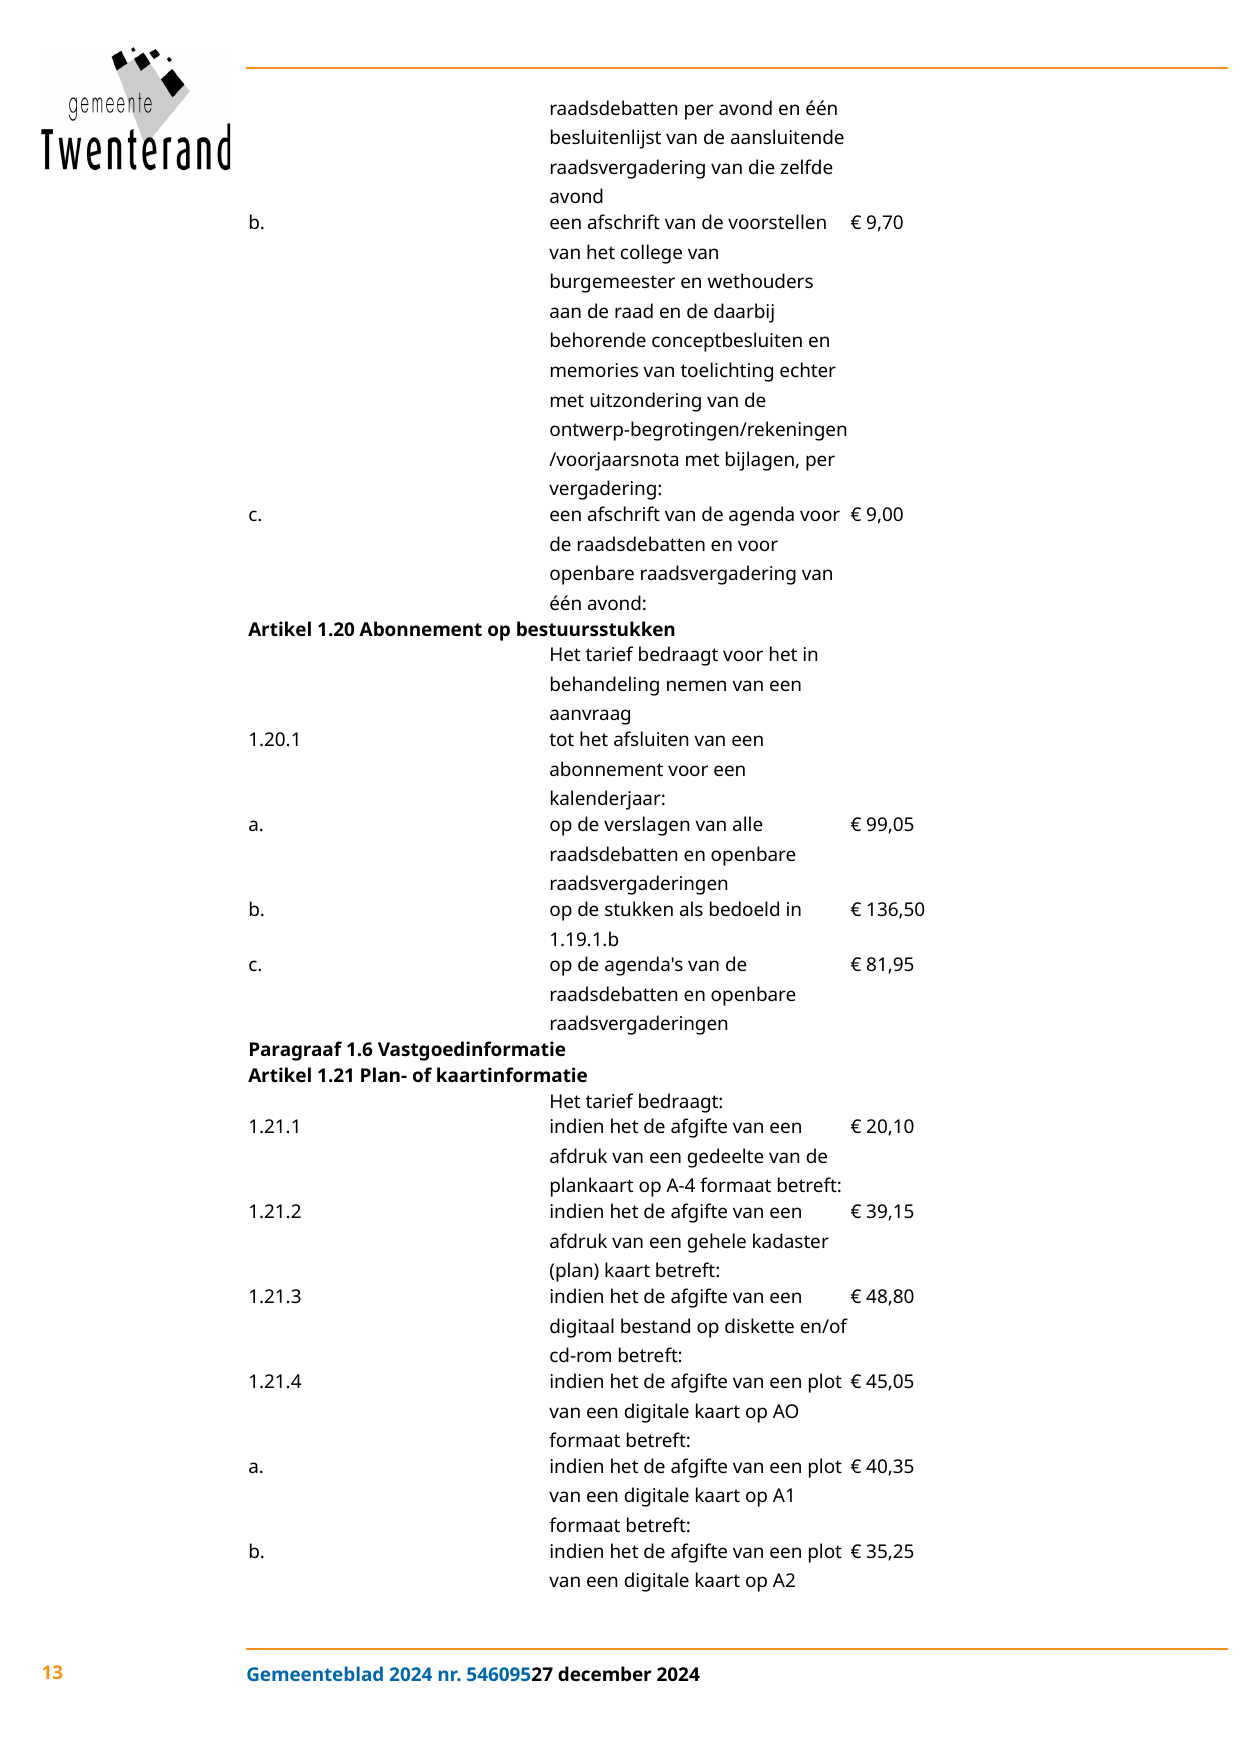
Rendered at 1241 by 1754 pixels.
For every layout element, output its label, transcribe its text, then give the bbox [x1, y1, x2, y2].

table_cell b. [248, 209, 549, 501]
table_cell c. [248, 951, 549, 1036]
table_cell [850, 641, 1152, 726]
table_cell € 9,00 [850, 501, 1152, 616]
table_cell op de agenda's van de raadsdebatten en openbare raadsvergaderingen [549, 951, 850, 1036]
table_cell € 45,05 [850, 1368, 1152, 1453]
table_cell 1.21.4 [248, 1368, 549, 1453]
table_cell € 9,70 [850, 209, 1152, 501]
table_cell b. [248, 896, 549, 951]
table_cell € 99,05 [850, 811, 1152, 896]
table_cell Artikel 1.20 Abonnement op bestuursstukken [248, 616, 1152, 641]
table_cell [248, 95, 549, 209]
table_cell a. [248, 811, 549, 896]
table_cell [850, 95, 1152, 209]
table_cell € 40,35 [850, 1453, 1152, 1538]
table_cell a. [248, 1453, 549, 1538]
table_cell [248, 1088, 549, 1113]
table_cell € 20,10 [850, 1114, 1152, 1198]
table_cell indien het de afgifte van een afdruk van een gehele kadaster (plan) kaart betreft: [549, 1199, 850, 1283]
table_cell b. [248, 1538, 549, 1593]
table_cell Het tarief bedraagt voor het in behandeling nemen van een aanvraag [549, 641, 850, 726]
table_cell Paragraaf 1.6 Vastgoedinformatie [248, 1036, 1152, 1062]
table_cell een afschrift van de agenda voor de raadsdebatten en voor openbare raadsvergadering van één avond: [549, 501, 850, 616]
table_cell [248, 641, 549, 726]
table_cell [850, 726, 1152, 811]
table_cell 1.21.2 [248, 1199, 549, 1283]
table_cell € 136,50 [850, 896, 1152, 951]
table_cell 1.21.3 [248, 1283, 549, 1368]
table_cell 1.21.1 [248, 1114, 549, 1198]
table_cell een afschrift van de voorstellen van het college van burgemeester en wethouders aan de raad en de daarbij behorende conceptbesluiten en memories van toelichting echter met uitzondering van de ontwerp-begrotingen/rekeningen/voorjaarsnota met bijlagen, per vergadering: [549, 209, 850, 501]
table_cell € 35,25 [850, 1538, 1152, 1593]
table_cell op de stukken als bedoeld in 1.19.1.b [549, 896, 850, 951]
table_cell tot het afsluiten van een abonnement voor een kalenderjaar: [549, 726, 850, 811]
table_cell raadsdebatten per avond en één besluitenlijst van de aansluitende raadsvergadering van die zelfde avond [549, 95, 850, 209]
table_cell € 81,95 [850, 951, 1152, 1036]
picture [41, 47, 231, 172]
table_cell indien het de afgifte van een afdruk van een gedeelte van de plankaart op A-4 formaat betreft: [549, 1114, 850, 1198]
table_cell [850, 1088, 1152, 1113]
table_cell indien het de afgifte van een plot van een digitale kaart op A1 formaat betreft: [549, 1453, 850, 1538]
table_cell indien het de afgifte van een plot van een digitale kaart op A2 [549, 1538, 850, 1593]
table_cell € 39,15 [850, 1199, 1152, 1283]
table_cell Artikel 1.21 Plan- of kaartinformatie [248, 1062, 1152, 1088]
table_cell op de verslagen van alle raadsdebatten en openbare raadsvergaderingen [549, 811, 850, 896]
table_cell c. [248, 501, 549, 616]
table_cell indien het de afgifte van een plot van een digitale kaart op AO formaat betreft: [549, 1368, 850, 1453]
table_cell € 48,80 [850, 1283, 1152, 1368]
table_cell Het tarief bedraagt: [549, 1088, 850, 1113]
table_cell 1.20.1 [248, 726, 549, 811]
table_cell indien het de afgifte van een digitaal bestand op diskette en/of cd-rom betreft: [549, 1283, 850, 1368]
